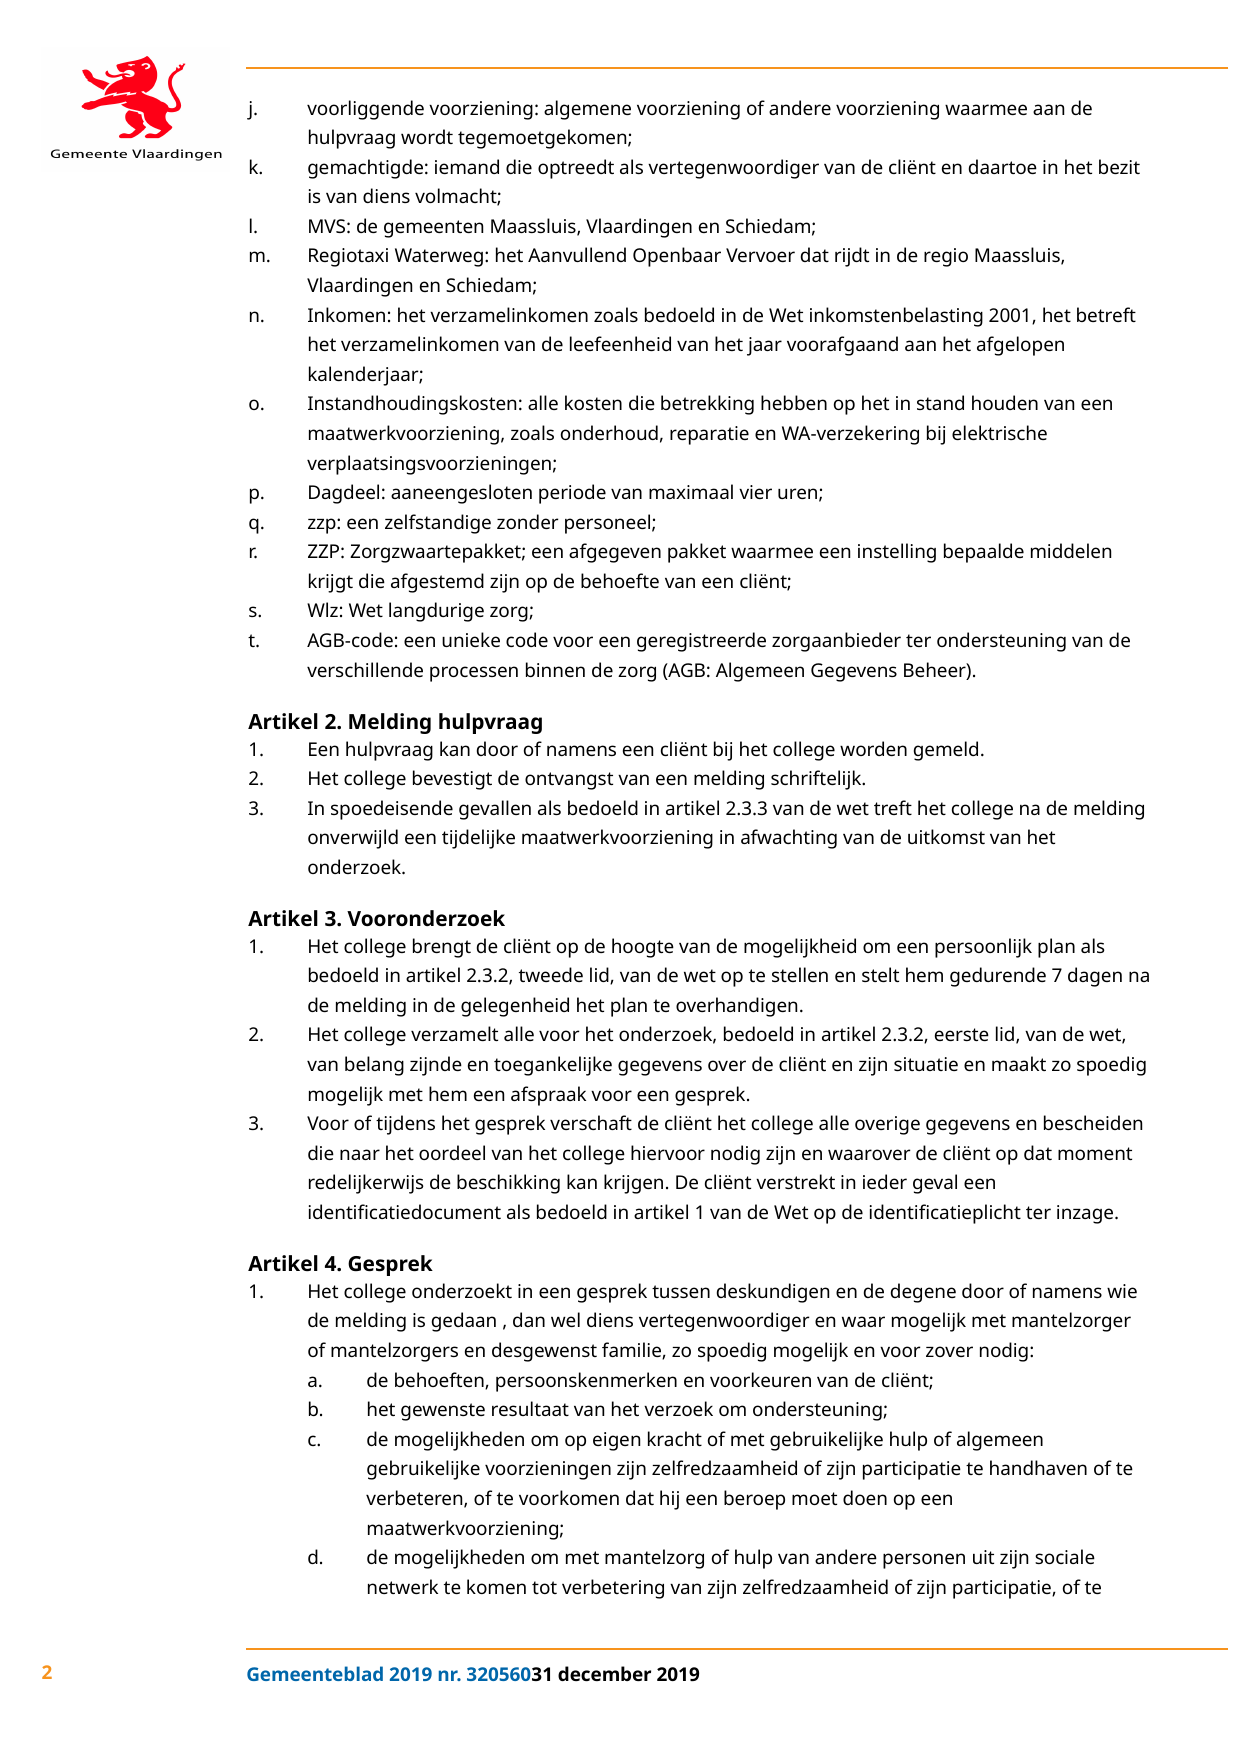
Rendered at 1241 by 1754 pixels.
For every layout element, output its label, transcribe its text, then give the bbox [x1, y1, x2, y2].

list de mogelijkheden om op eigen kracht of met gebruikelijke hulp of algemeen gebruikelijke voorzieningen zijn zelfredzaamheid of zijn participatie te handhaven of te verbeteren, of te voorkomen dat hij een beroep moet doen op een maatwerkvoorziening; [307, 1426, 1152, 1540]
list Het college verzamelt alle voor het onderzoek, bedoeld in artikel 2.3.2, eerste lid, van de wet, van belang zijnde en toegankelijke gegevens over de cliënt en zijn situatie en maakt zo spoedig mogelijk met hem een afspraak voor een gesprek. [248, 1022, 1152, 1107]
list Wlz: Wet langdurige zorg; [248, 598, 1152, 623]
list gemachtigde: iemand die optreedt als vertegenwoordiger van de cliënt en daartoe in het bezit is van diens volmacht; [248, 154, 1152, 209]
list de behoeften, persoonskenmerken en voorkeuren van de cliënt; [307, 1367, 1152, 1392]
list Het college onderzoekt in een gesprek tussen deskundigen en de degene door of namens wie de melding is gedaan , dan wel diens vertegenwoordiger en waar mogelijk met mantelzorger of mantelzorgers en desgewenst familie, zo spoedig mogelijk en voor zover nodig: [248, 1278, 1152, 1363]
list MVS: de gemeenten Maassluis, Vlaardingen en Schiedam; [248, 213, 1152, 239]
list zzp: een zelfstandige zonder personeel; [248, 509, 1152, 535]
list Een hulpvraag kan door of namens een cliënt bij het college worden gemeld. [248, 736, 1152, 761]
list ZZP: Zorgzwaartepakket; een afgegeven pakket waarmee een instelling bepaalde middelen krijgt die afgestemd zijn op de behoefte van een cliënt; [248, 538, 1152, 594]
list de mogelijkheden om met mantelzorg of hulp van andere personen uit zijn sociale netwerk te komen tot verbetering van zijn zelfredzaamheid of zijn participatie, of te [307, 1544, 1152, 1599]
list Voor of tijdens het gesprek verschaft de cliënt het college alle overige gegevens en bescheiden die naar het oordeel van het college hiervoor nodig zijn en waarover de cliënt op dat moment redelijkerwijs de beschikking kan krijgen. De cliënt verstrekt in ieder geval een identificatiedocument als bedoeld in artikel 1 van de Wet op de identificatieplicht ter inzage. [248, 1110, 1152, 1225]
list Instandhoudingskosten: alle kosten die betrekking hebben op het in stand houden van een maatwerkvoorziening, zoals onderhoud, reparatie en WA-verzekering bij elektrische verplaatsingsvoorzieningen; [248, 391, 1152, 476]
text Artikel 3. Vooronderzoek [248, 904, 1152, 933]
list AGB-code: een unieke code voor een geregistreerde zorgaanbieder ter ondersteuning van de verschillende processen binnen de zorg (AGB: Algemeen Gegevens Beheer). [248, 627, 1152, 683]
list Dagdeel: aaneengesloten periode van maximaal vier uren; [248, 479, 1152, 505]
list het gewenste resultaat van het verzoek om ondersteuning; [307, 1396, 1152, 1422]
picture [41, 47, 231, 172]
text Artikel 2. Melding hulpvraag [248, 707, 1152, 736]
list Inkomen: het verzamelinkomen zoals bedoeld in de Wet inkomstenbelasting 2001, het betreft het verzamelinkomen van de leefeenheid van het jaar voorafgaand aan het afgelopen kalenderjaar; [248, 302, 1152, 387]
list In spoedeisende gevallen als bedoeld in artikel 2.3.3 van de wet treft het college na de melding onverwijld een tijdelijke maatwerkvoorziening in afwachting van de uitkomst van het onderzoek. [248, 795, 1152, 880]
list voorliggende voorziening: algemene voorziening of andere voorziening waarmee aan de hulpvraag wordt tegemoetgekomen; [248, 95, 1152, 150]
list Regiotaxi Waterweg: het Aanvullend Openbaar Vervoer dat rijdt in de regio Maassluis, Vlaardingen en Schiedam; [248, 243, 1152, 298]
text Artikel 4. Gesprek [248, 1249, 1152, 1278]
list Het college bevestigt de ontvangst van een melding schriftelijk. [248, 765, 1152, 791]
list Het college brengt de cliënt op de hoogte van de mogelijkheid om een persoonlijk plan als bedoeld in artikel 2.3.2, tweede lid, van de wet op te stellen en stelt hem gedurende 7 dagen na de melding in de gelegenheid het plan te overhandigen. [248, 933, 1152, 1018]
